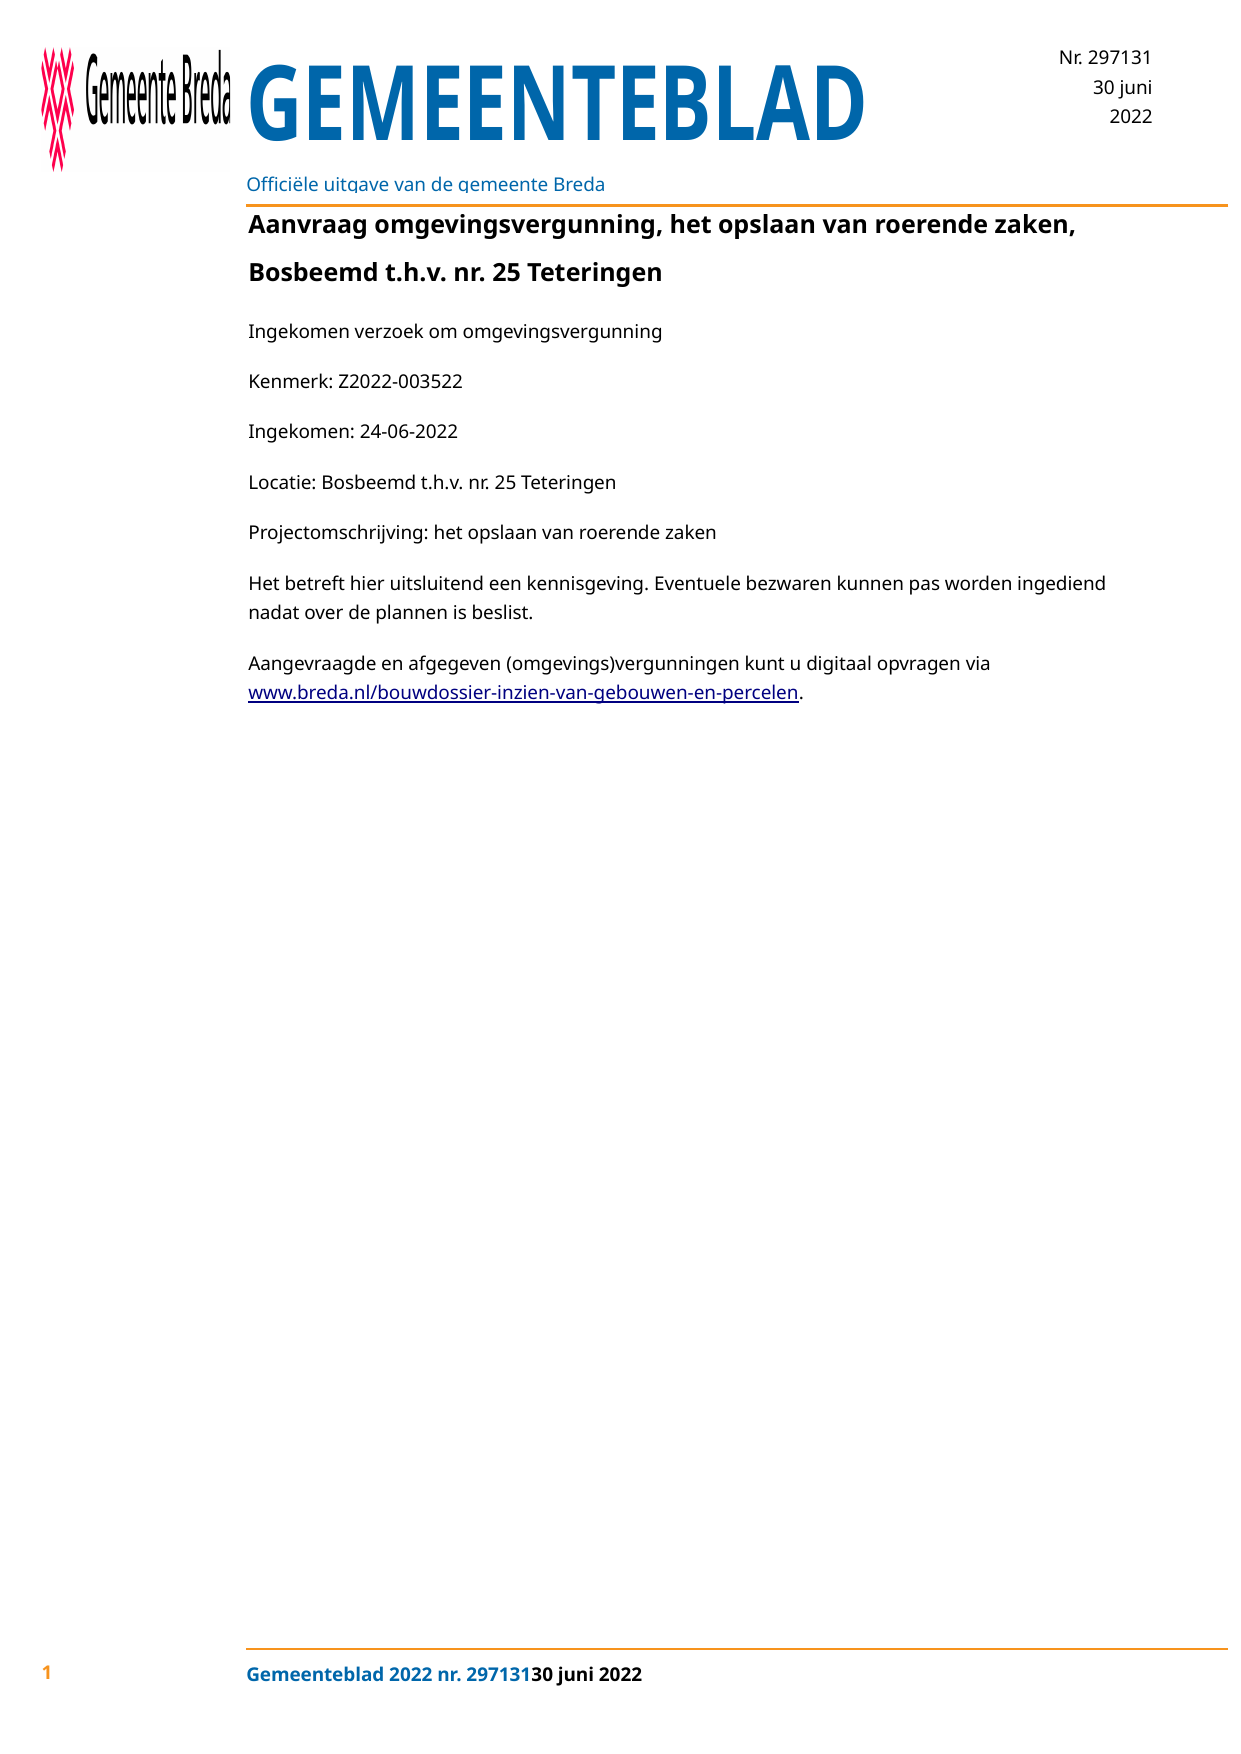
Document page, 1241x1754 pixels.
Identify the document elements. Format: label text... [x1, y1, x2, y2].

text Locatie: Bosbeemd t.h.v. nr. 25 Teteringen [248, 469, 1152, 495]
picture [41, 47, 231, 172]
text Kenmerk: Z2022-003522 [248, 368, 1152, 394]
text Aangevraagde en afgegeven (omgevings)vergunningen kunt u digitaal opvragen via www.breda.nl/bouwdossier-inzien-van-gebouwen-en-percelen. [248, 650, 1152, 705]
text Ingekomen verzoek om omgevingsvergunning [248, 318, 1152, 344]
text Aanvraag omgevingsvergunning, het opslaan van roerende zaken, Bosbeemd t.h.v. nr. 25 Teteringen [248, 207, 1152, 288]
text Ingekomen: 24-06-2022 [248, 419, 1152, 444]
text Het betreft hier uitsluitend een kennisgeving. Eventuele bezwaren kunnen pas worden ingediend nadat over de plannen is beslist. [248, 570, 1152, 625]
text Projectomschrijving: het opslaan van roerende zaken [248, 519, 1152, 545]
